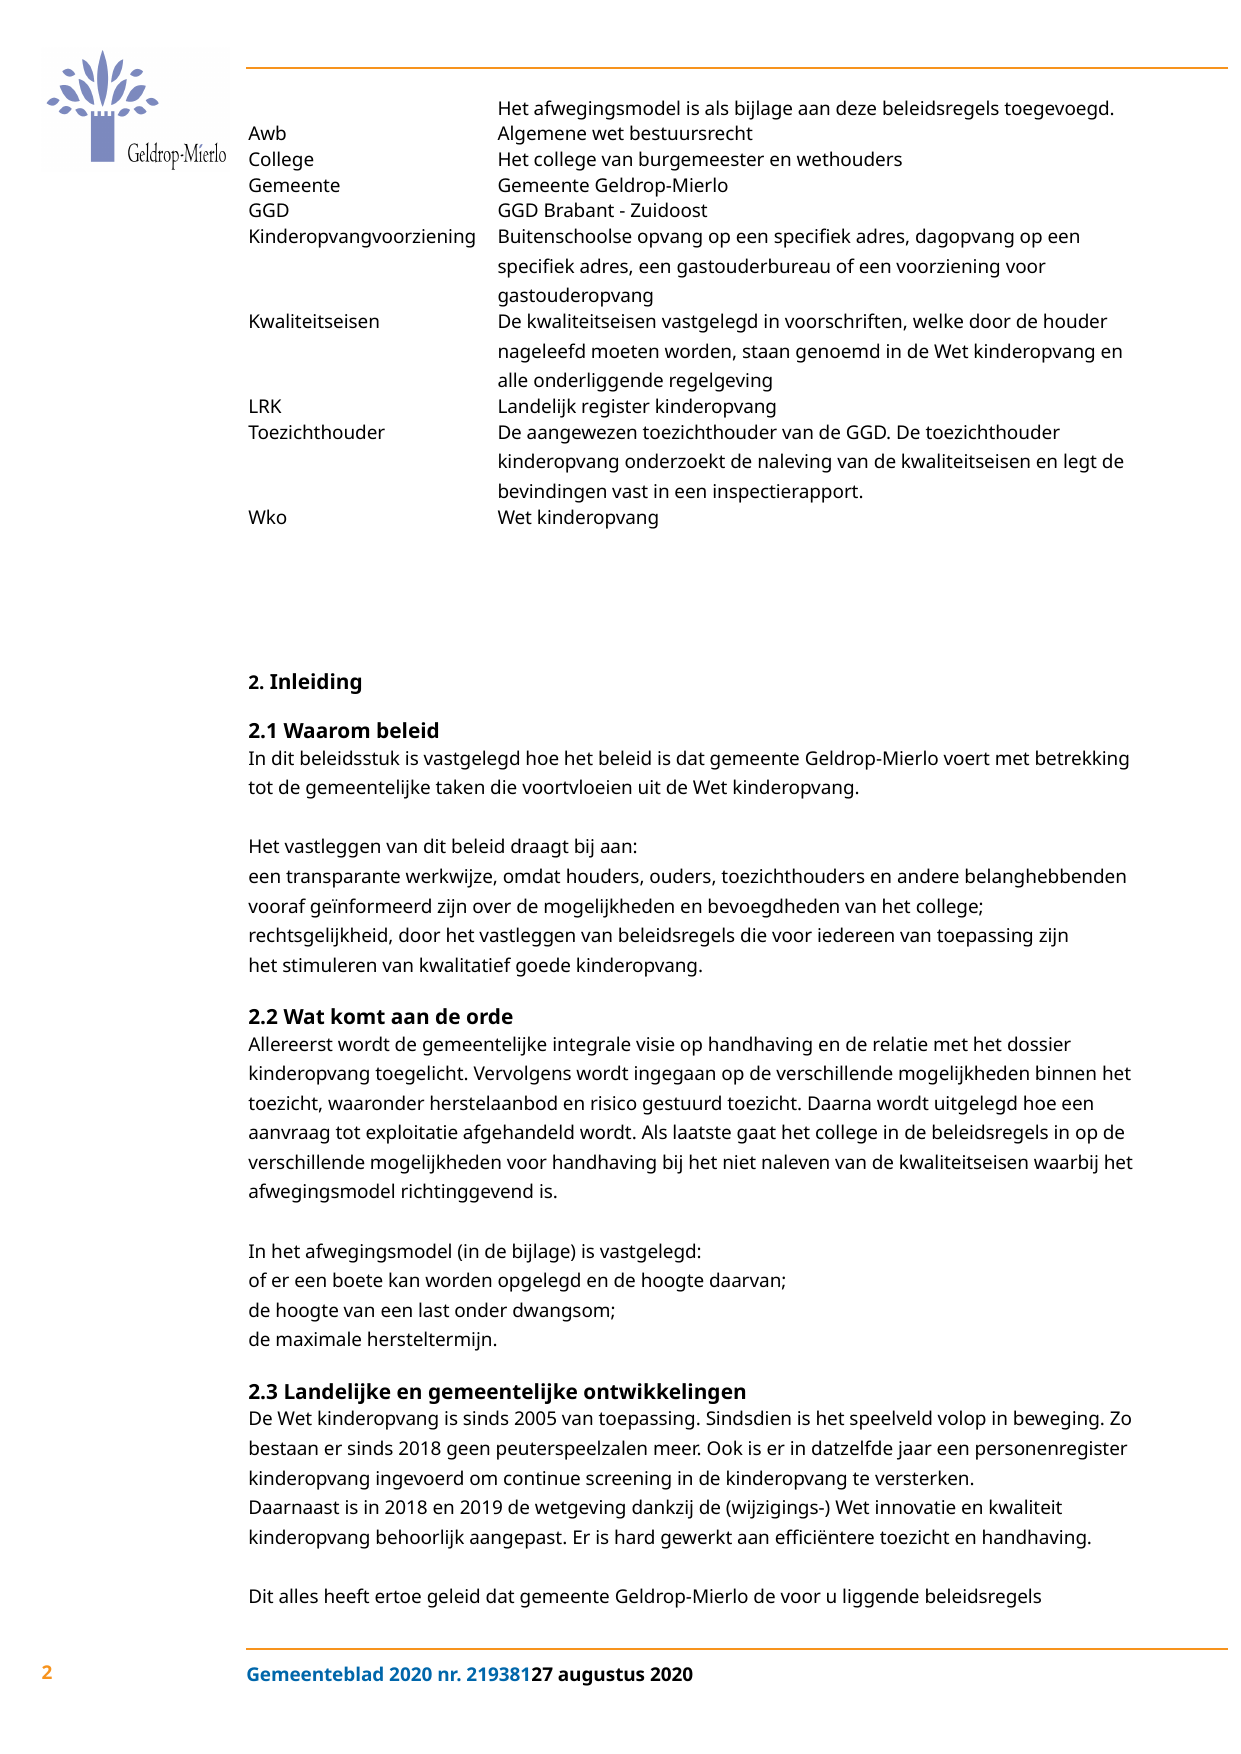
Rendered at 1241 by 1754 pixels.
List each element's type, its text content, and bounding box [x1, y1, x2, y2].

text De Wet kinderopvang is sinds 2005 van toepassing. Sindsdien is het speelveld volop in beweging. Zo bestaan er sinds 2018 geen peuterspeelzalen meer. Ook is er in datzelfde jaar een personenregister kinderopvang ingevoerd om continue screening in de kinderopvang te versterken. [248, 1406, 1152, 1490]
table_cell College [248, 146, 497, 172]
text Dit alles heeft ertoe geleid dat gemeente Geldrop-Mierlo de voor u liggende beleidsregels [248, 1583, 1152, 1609]
text Allereerst wordt de gemeentelijke integrale visie op handhaving en de relatie met het dossier kinderopvang toegelicht. Vervolgens wordt ingegaan op de verschillende mogelijkheden binnen het toezicht, waaronder herstelaanbod en risico gestuurd toezicht. Daarna wordt uitgelegd hoe een aanvraag tot exploitatie afgehandeld wordt. Als laatste gaat het college in de beleidsregels in op de verschillende mogelijkheden voor handhaving bij het niet naleven van de kwaliteitseisen waarbij het afwegingsmodel richtinggevend is. [248, 1031, 1152, 1204]
table_cell Buitenschoolse opvang op een specifiek adres, dagopvang op een specifiek adres, een gastouderbureau of een voorziening voor gastouderopvang [497, 224, 1152, 308]
table_cell GGD Brabant - Zuidoost [497, 198, 1152, 223]
table_cell De aangewezen toezichthouder van de GGD. De toezichthouder kinderopvang onderzoekt de naleving van de kwaliteitseisen en legt de bevindingen vast in een inspectierapport. [497, 419, 1152, 504]
text de hoogte van een last onder dwangsom; [248, 1297, 1152, 1323]
table_cell Toezichthouder [248, 419, 497, 504]
table_cell [248, 95, 497, 121]
table_cell Algemene wet bestuursrecht [497, 121, 1152, 146]
text 2.2 Wat komt aan de orde [248, 1002, 1152, 1031]
text het stimuleren van kwalitatief goede kinderopvang. [248, 952, 1152, 978]
table_cell Kwaliteitseisen [248, 308, 497, 393]
table_cell Wet kinderopvang [497, 504, 1152, 529]
text In dit beleidsstuk is vastgelegd hoe het beleid is dat gemeente Geldrop-Mierlo voert met betrekking tot de gemeentelijke taken die voortvloeien uit de Wet kinderopvang. [248, 745, 1152, 800]
table_cell Het college van burgemeester en wethouders [497, 146, 1152, 172]
table_cell GGD [248, 198, 497, 223]
text de maximale hersteltermijn. [248, 1327, 1152, 1352]
text 2. Inleiding [248, 667, 1152, 696]
text In het afwegingsmodel (in de bijlage) is vastgelegd: [248, 1238, 1152, 1264]
text 2.3 Landelijke en gemeentelijke ontwikkelingen [248, 1377, 1152, 1406]
text 2.1 Waarom beleid [248, 716, 1152, 745]
text of er een boete kan worden opgelegd en de hoogte daarvan; [248, 1267, 1152, 1293]
table_cell Het afwegingsmodel is als bijlage aan deze beleidsregels toegevoegd. [497, 95, 1152, 121]
text Daarnaast is in 2018 en 2019 de wetgeving dankzij de (wijzigings-) Wet innovatie en kwaliteit kinderopvang behoorlijk aangepast. Er is hard gewerkt aan efficiëntere toezicht en handhaving. [248, 1494, 1152, 1549]
table_cell Kinderopvangvoorziening [248, 224, 497, 308]
table_cell Landelijk register kinderopvang [497, 393, 1152, 419]
table_cell Awb [248, 121, 497, 146]
table_cell LRK [248, 393, 497, 419]
text rechtsgelijkheid, door het vastleggen van beleidsregels die voor iedereen van toepassing zijn [248, 922, 1152, 948]
text een transparante werkwijze, omdat houders, ouders, toezichthouders en andere belanghebbenden vooraf geïnformeerd zijn over de mogelijkheden en bevoegdheden van het college; [248, 863, 1152, 918]
text Het vastleggen van dit beleid draagt bij aan: [248, 834, 1152, 859]
picture [41, 47, 231, 172]
table_cell Gemeente Geldrop-Mierlo [497, 172, 1152, 198]
table_cell Wko [248, 504, 497, 529]
table_cell De kwaliteitseisen vastgelegd in voorschriften, welke door de houder nageleefd moeten worden, staan genoemd in de Wet kinderopvang en alle onderliggende regelgeving [497, 308, 1152, 393]
table_cell Gemeente [248, 172, 497, 198]
